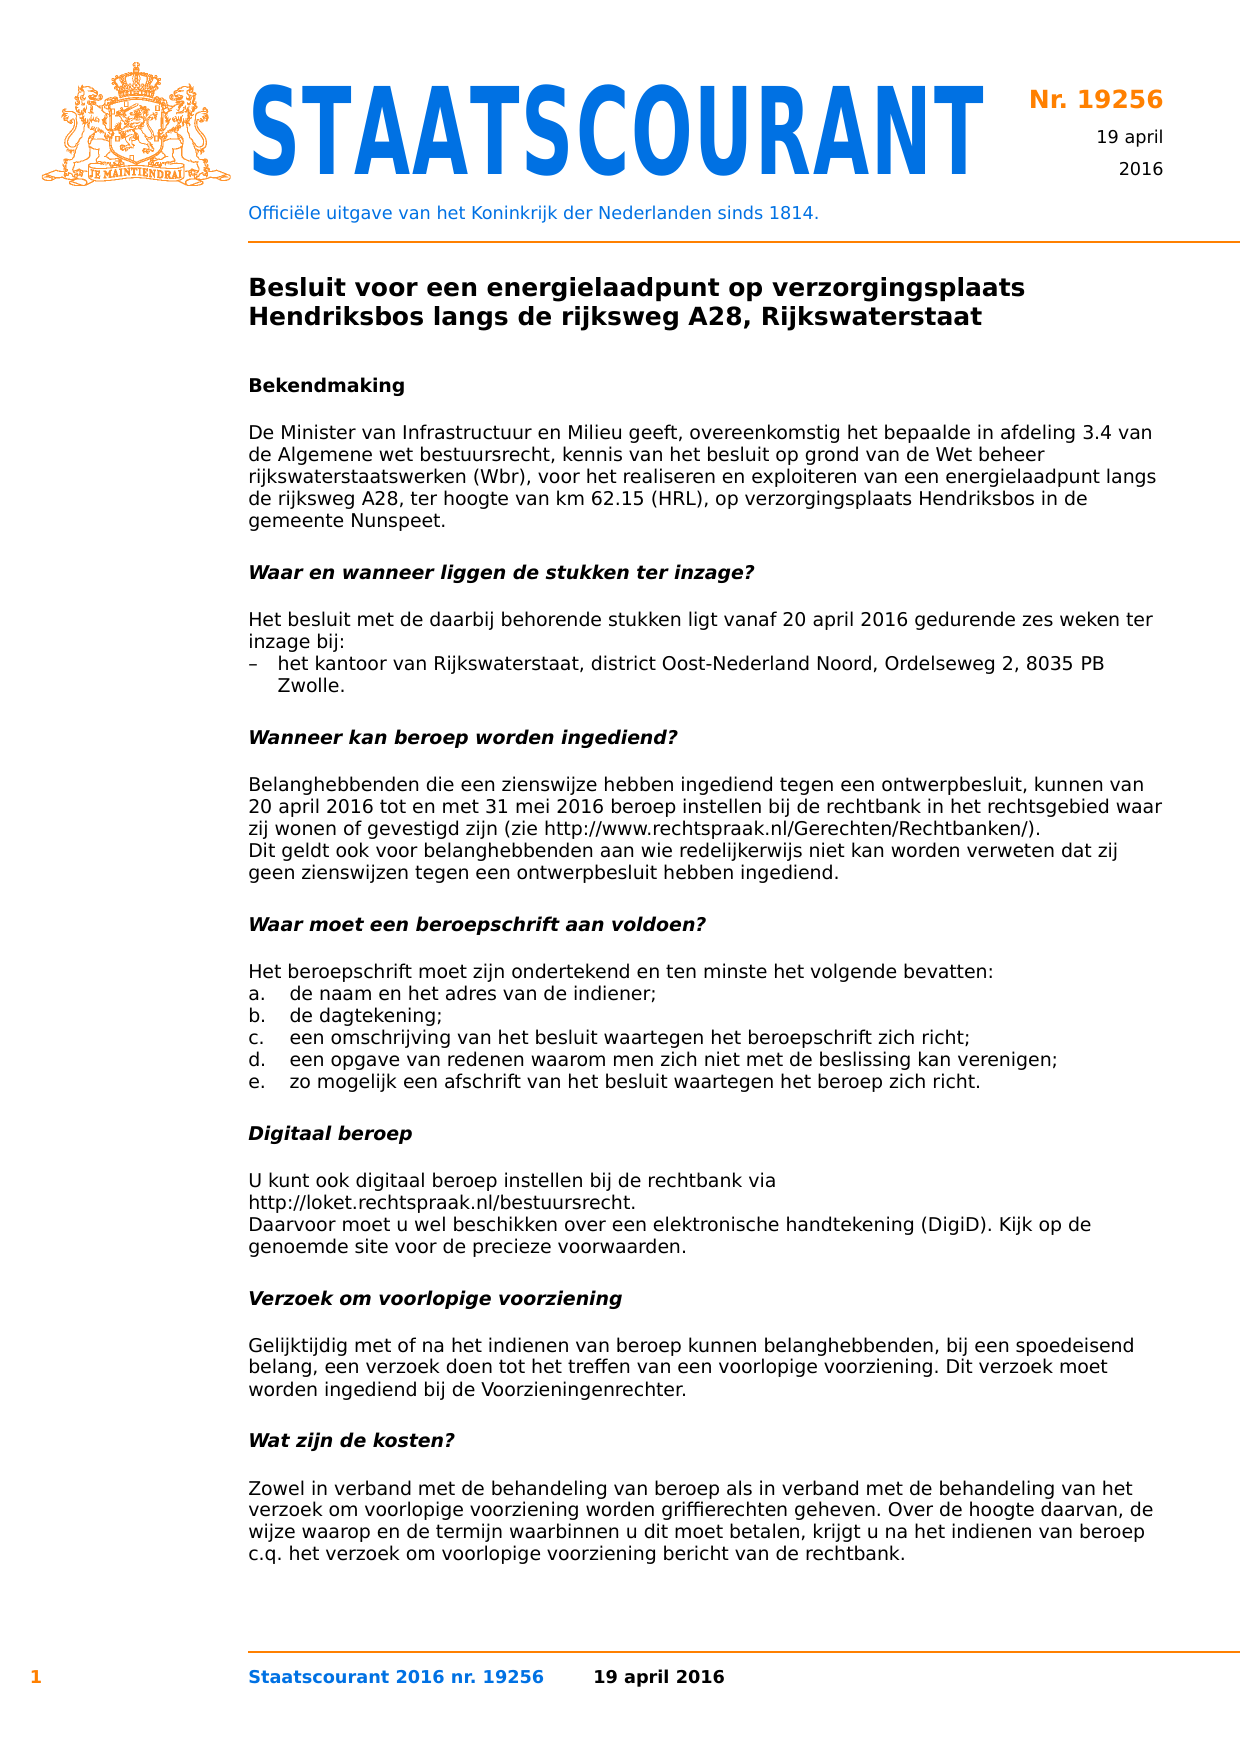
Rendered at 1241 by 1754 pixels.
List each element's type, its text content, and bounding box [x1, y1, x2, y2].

table_header [25, 62, 248, 241]
subtitle Wanneer kan beroep worden ingediend? [248, 727, 1163, 749]
subtitle Waar moet een beroepschrift aan voldoen? [248, 914, 1163, 936]
text Dit geldt ook voor belanghebbenden aan wie redelijkerwijs niet kan worden verweten dat zij geen zienswijzen tegen een ontwerpbesluit hebben ingediend. [248, 840, 1163, 884]
text Belanghebbenden die een zienswijze hebben ingediend tegen een ontwerpbesluit, kunnen van 20 april 2016 tot en met 31 mei 2016 beroep instellen bij de rechtbank in het rechtsgebied waar zij wonen of gevestigd zijn (zie http://www.rechtspraak.nl/Gerechten/Rechtbanken/). [248, 774, 1163, 840]
table_cell 19 april [998, 121, 1240, 153]
text a. de naam en het adres van de indiener; [248, 983, 1163, 1005]
text De Minister van Infrastructuur en Milieu geeft, overeenkomstig het bepaalde in afdeling 3.4 van de Algemene wet bestuursrecht, kennis van het besluit op grond van de Wet beheer rijkswaterstaatswerken (Wbr), voor het realiseren en exploiteren van een energielaadpunt langs de rijksweg A28, ter hoogte van km 62.15 (HRL), op verzorgingsplaats Hendriksbos in de gemeente Nunspeet. [248, 422, 1163, 532]
table_header STAATSCOURANT [248, 62, 998, 203]
table_cell Officiële uitgave van het Koninkrijk der Nederlanden sinds 1814. [248, 203, 1240, 241]
subtitle Besluit voor een energielaadpunt op verzorgingsplaats Hendriksbos langs de rijksweg A28, Rijkswaterstaat [248, 273, 1163, 331]
text – het kantoor van Rijkswaterstaat, district Oost-Nederland Noord, Ordelseweg 2, 8035 PB Zwolle. [248, 653, 1163, 697]
text Gelijktijdig met of na het indienen van beroep kunnen belanghebbenden, bij een spoedeisend belang, een verzoek doen tot het treffen van een voorlopige voorziening. Dit verzoek moet worden ingediend bij de Voorzieningenrechter. [248, 1334, 1163, 1400]
subtitle Wat zijn de kosten? [248, 1430, 1163, 1452]
text U kunt ook digitaal beroep instellen bij de rechtbank via http://loket.rechtspraak.nl/bestuursrecht. [248, 1169, 1163, 1213]
table_header Nr. 19256 [998, 62, 1240, 121]
text Het besluit met de daarbij behorende stukken ligt vanaf 20 april 2016 gedurende zes weken ter inzage bij: [248, 609, 1163, 653]
subtitle Waar en wanneer liggen de stukken ter inzage? [248, 562, 1163, 584]
text Het beroepschrift moet zijn ondertekend en ten minste het volgende bevatten: [248, 961, 1163, 983]
table_cell 2016 [998, 153, 1240, 203]
picture [41, 62, 231, 186]
text b. de dagtekening; [248, 1005, 1163, 1027]
subtitle Verzoek om voorlopige voorziening [248, 1287, 1163, 1309]
subtitle Digitaal beroep [248, 1123, 1163, 1144]
text e. zo mogelijk een afschrift van het besluit waartegen het beroep zich richt. [248, 1071, 1163, 1093]
text Zowel in verband met de behandeling van beroep als in verband met de behandeling van het verzoek om voorlopige voorziening worden griffierechten geheven. Over de hoogte daarvan, de wijze waarop en de termijn waarbinnen u dit moet betalen, krijgt u na het indienen van beroep c.q. het verzoek om voorlopige voorziening bericht van de rechtbank. [248, 1477, 1163, 1565]
subtitle Bekendmaking [248, 375, 1163, 397]
text c. een omschrijving van het besluit waartegen het beroepschrift zich richt; [248, 1027, 1163, 1049]
text Daarvoor moet u wel beschikken over een elektronische handtekening (DigiD). Kijk op de genoemde site voor de precieze voorwaarden. [248, 1213, 1163, 1257]
text d. een opgave van redenen waarom men zich niet met de beslissing kan verenigen; [248, 1049, 1163, 1071]
